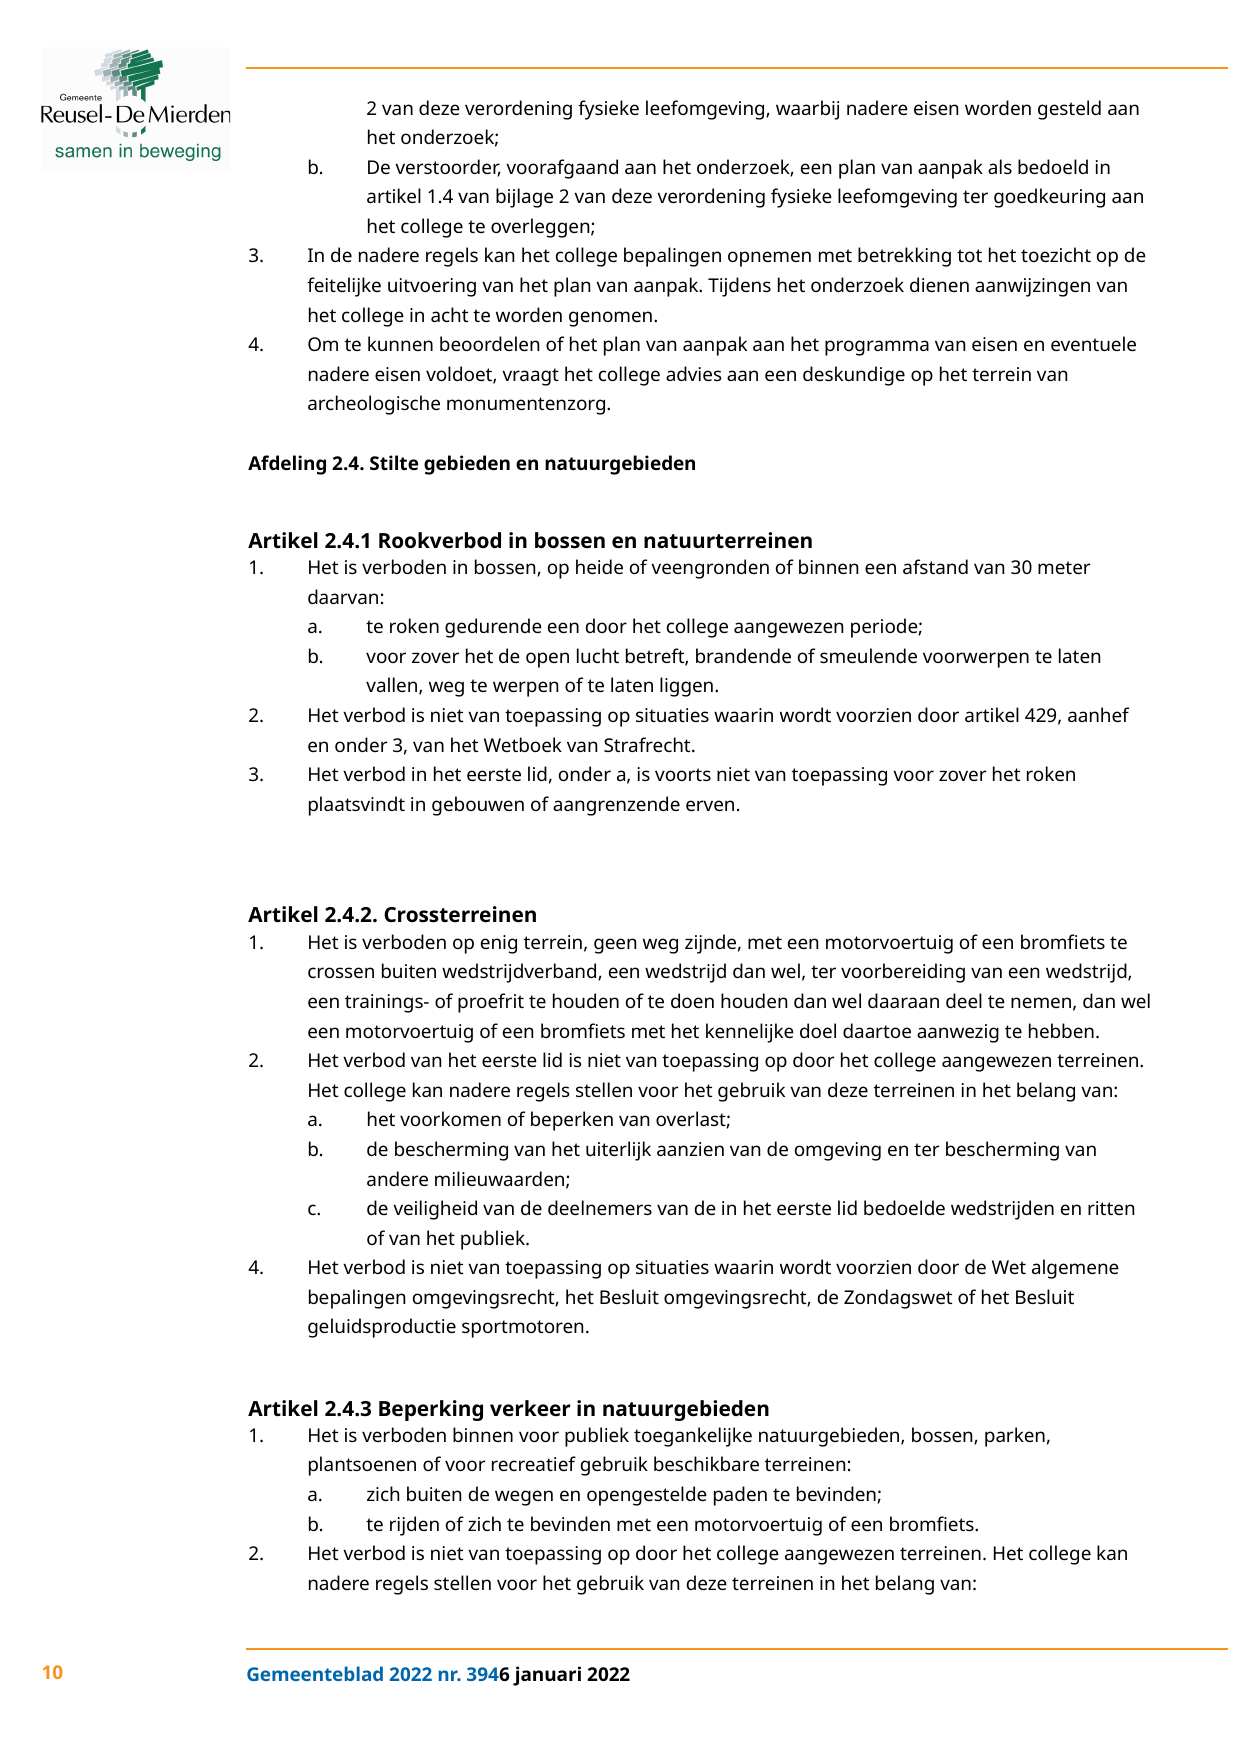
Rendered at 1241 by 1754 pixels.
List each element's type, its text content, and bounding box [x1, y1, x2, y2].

text Artikel 2.4.3 Beperking verkeer in natuurgebieden [248, 1394, 1152, 1422]
list In de nadere regels kan het college bepalingen opnemen met betrekking tot het toezicht op de feitelijke uitvoering van het plan van aanpak. Tijdens het onderzoek dienen aanwijzingen van het college in acht te worden genomen. [248, 243, 1152, 328]
list zich buiten de wegen en opengestelde paden te bevinden; [307, 1481, 1152, 1507]
text Artikel 2.4.2. Crossterreinen [248, 901, 1152, 929]
list Het is verboden in bossen, op heide of veengronden of binnen een afstand van 30 meter daarvan: [248, 554, 1152, 610]
list het voorkomen of beperken van overlast; [307, 1107, 1152, 1132]
list Het verbod is niet van toepassing op door het college aangewezen terreinen. Het college kan nadere regels stellen voor het gebruik van deze terreinen in het belang van: [248, 1540, 1152, 1596]
picture [41, 47, 231, 172]
list te roken gedurende een door het college aangewezen periode; [307, 613, 1152, 639]
list Om te kunnen beoordelen of het plan van aanpak aan het programma van eisen en eventuele nadere eisen voldoet, vraagt het college advies aan een deskundige op het terrein van archeologische monumentenzorg. [248, 331, 1152, 416]
list Het verbod is niet van toepassing op situaties waarin wordt voorzien door de Wet algemene bepalingen omgevingsrecht, het Besluit omgevingsrecht, de Zondagswet of het Besluit geluidsproductie sportmotoren. [248, 1254, 1152, 1339]
list de veiligheid van de deelnemers van de in het eerste lid bedoelde wedstrijden en ritten of van het publiek. [307, 1195, 1152, 1251]
text Artikel 2.4.1 Rookverbod in bossen en natuurterreinen [248, 526, 1152, 554]
list de bescherming van het uiterlijk aanzien van de omgeving en ter bescherming van andere milieuwaarden; [307, 1136, 1152, 1191]
list Het is verboden binnen voor publiek toegankelijke natuurgebieden, bossen, parken, plantsoenen of voor recreatief gebruik beschikbare terreinen: [248, 1422, 1152, 1477]
list te rijden of zich te bevinden met een motorvoertuig of een bromfiets. [307, 1511, 1152, 1537]
list Het is verboden op enig terrein, geen weg zijnde, met een motorvoertuig of een bromfiets te crossen buiten wedstrijdverband, een wedstrijd dan wel, ter voorbereiding van een wedstrijd, een trainings- of proefrit te houden of te doen houden dan wel daaraan deel te nemen, dan wel een motorvoertuig of een bromfiets met het kennelijke doel daartoe aanwezig te hebben. [248, 929, 1152, 1043]
list voor zover het de open lucht betreft, brandende of smeulende voorwerpen te laten vallen, weg te werpen of te laten liggen. [307, 643, 1152, 698]
list De verstoorder, voorafgaand aan het onderzoek, een plan van aanpak als bedoeld in artikel 1.4 van bijlage 2 van deze verordening fysieke leefomgeving ter goedkeuring aan het college te overleggen; [307, 154, 1152, 239]
text Afdeling 2.4. Stilte gebieden en natuurgebieden [248, 450, 1152, 476]
list Het verbod van het eerste lid is niet van toepassing op door het college aangewezen terreinen. Het college kan nadere regels stellen voor het gebruik van deze terreinen in het belang van: [248, 1047, 1152, 1103]
list Het verbod in het eerste lid, onder a, is voorts niet van toepassing voor zover het roken plaatsvindt in gebouwen of aangrenzende erven. [248, 761, 1152, 817]
list Het verbod is niet van toepassing op situaties waarin wordt voorzien door artikel 429, aanhef en onder 3, van het Wetboek van Strafrecht. [248, 702, 1152, 758]
list 2 van deze verordening fysieke leefomgeving, waarbij nadere eisen worden gesteld aan het onderzoek; [307, 95, 1152, 150]
